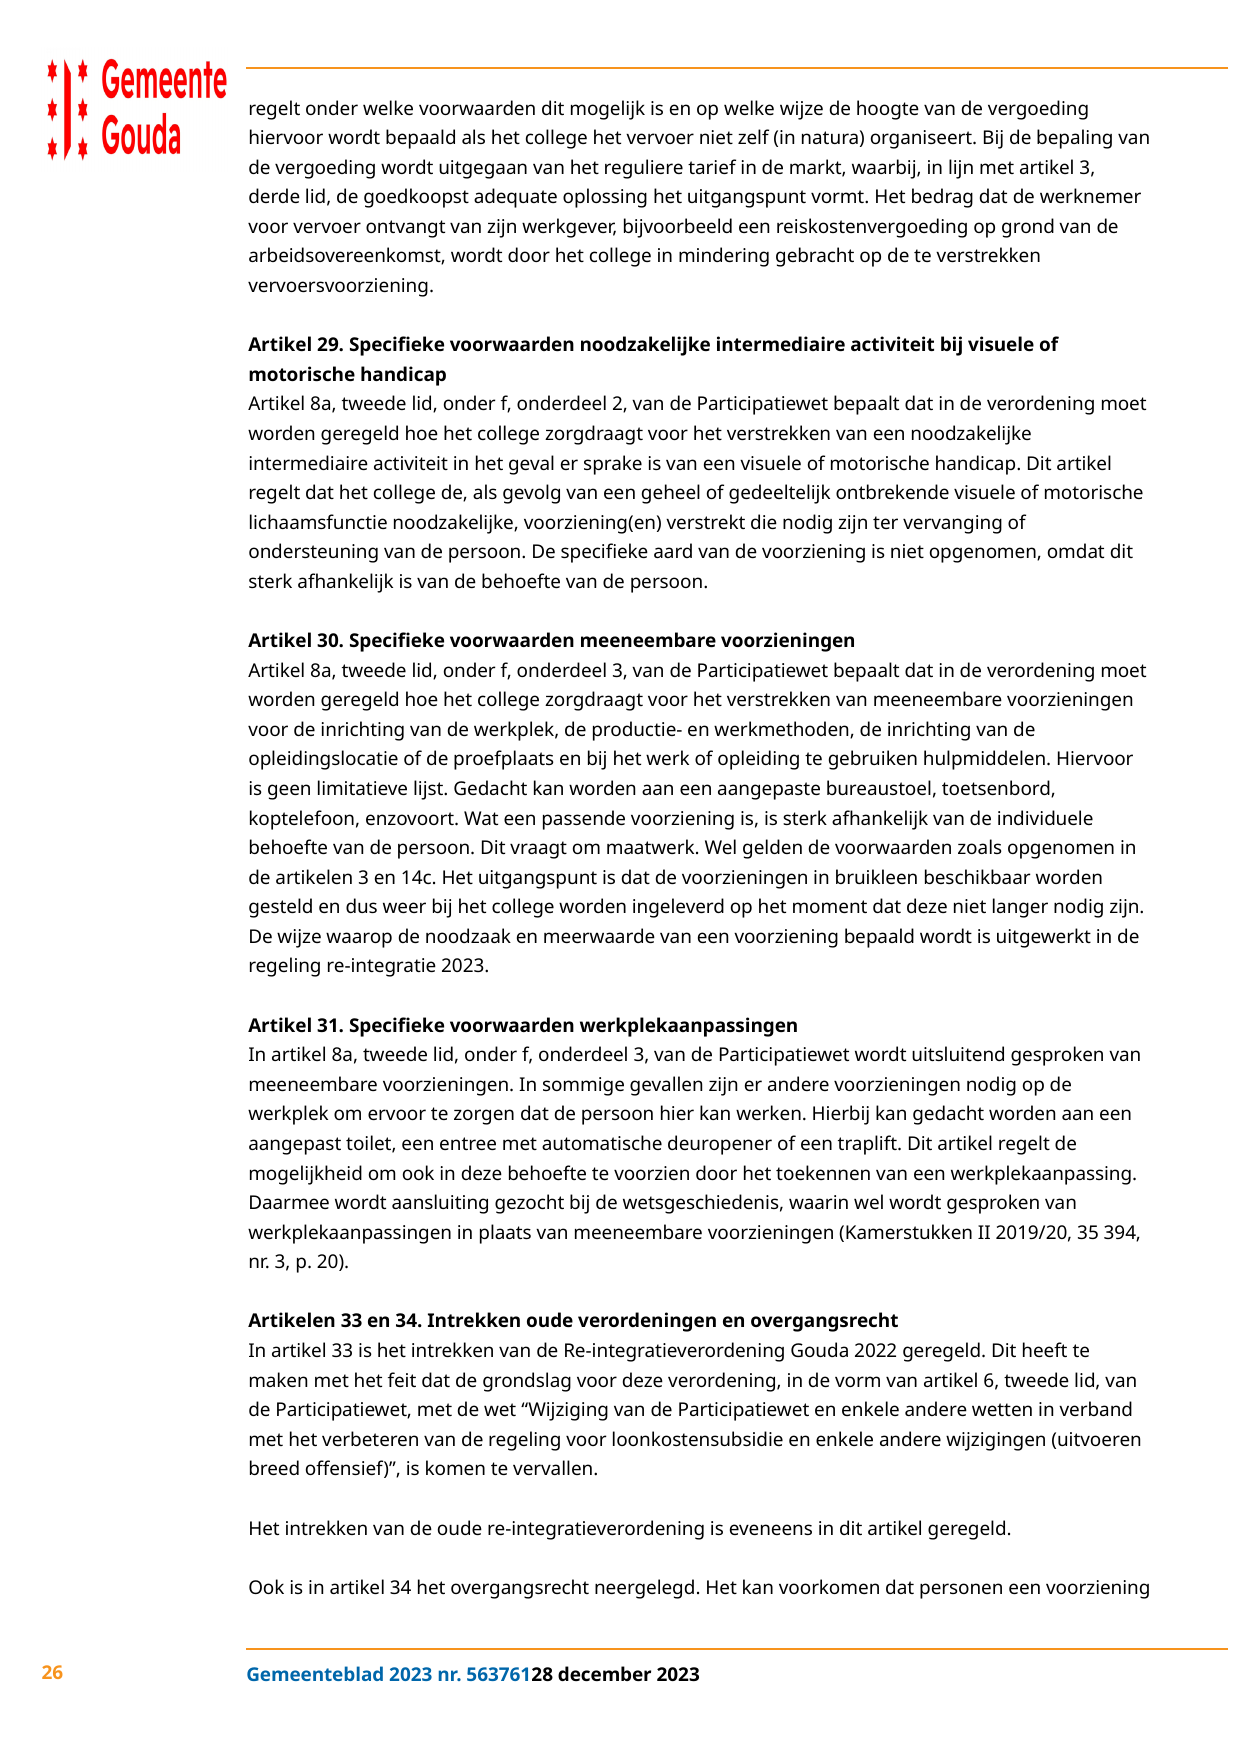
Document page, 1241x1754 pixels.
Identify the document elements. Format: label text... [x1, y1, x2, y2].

text Artikel 8a, tweede lid, onder f, onderdeel 3, van de Participatiewet bepaalt dat in de verordening moet worden geregeld hoe het college zorgdraagt voor het verstrekken van meeneembare voorzieningen voor de inrichting van de werkplek, de productie- en werkmethoden, de inrichting van de opleidingslocatie of de proefplaats en bij het werk of opleiding te gebruiken hulpmiddelen. Hiervoor is geen limitatieve lijst. Gedacht kan worden aan een aangepaste bureaustoel, toetsenbord, koptelefoon, enzovoort. Wat een passende voorziening is, is sterk afhankelijk van de individuele behoefte van de persoon. Dit vraagt om maatwerk. Wel gelden de voorwaarden zoals opgenomen in de artikelen 3 en 14c. Het uitgangspunt is dat de voorzieningen in bruikleen beschikbaar worden gesteld en dus weer bij het college worden ingeleverd op het moment dat deze niet langer nodig zijn. De wijze waarop de noodzaak en meerwaarde van een voorziening bepaald wordt is uitgewerkt in de regeling re-integratie 2023. [248, 657, 1152, 978]
text regelt onder welke voorwaarden dit mogelijk is en op welke wijze de hoogte van de vergoeding hiervoor wordt bepaald als het college het vervoer niet zelf (in natura) organiseert. Bij de bepaling van de vergoeding wordt uitgegaan van het reguliere tarief in de markt, waarbij, in lijn met artikel 3, derde lid, de goedkoopst adequate oplossing het uitgangspunt vormt. Het bedrag dat de werknemer voor vervoer ontvangt van zijn werkgever, bijvoorbeeld een reiskostenvergoeding op grond van de arbeidsovereenkomst, wordt door het college in mindering gebracht op de te verstrekken vervoersvoorziening. [248, 95, 1152, 298]
text Het intrekken van de oude re-integratieverordening is eveneens in dit artikel geregeld. [248, 1515, 1152, 1541]
text Artikel 29. Specifieke voorwaarden noodzakelijke intermediaire activiteit bij visuele of motorische handicap [248, 331, 1152, 387]
text In artikel 8a, tweede lid, onder f, onderdeel 3, van de Participatiewet wordt uitsluitend gesproken van meeneembare voorzieningen. In sommige gevallen zijn er andere voorzieningen nodig op de werkplek om ervoor te zorgen dat de persoon hier kan werken. Hierbij kan gedacht worden aan een aangepast toilet, een entree met automatische deuropener of een traplift. Dit artikel regelt de mogelijkheid om ook in deze behoefte te voorzien door het toekennen van een werkplekaanpassing. Daarmee wordt aansluiting gezocht bij de wetsgeschiedenis, waarin wel wordt gesproken van werkplekaanpassingen in plaats van meeneembare voorzieningen (Kamerstukken II 2019/20, 35 394, nr. 3, p. 20). [248, 1041, 1152, 1274]
text Artikel 8a, tweede lid, onder f, onderdeel 2, van de Participatiewet bepaalt dat in de verordening moet worden geregeld hoe het college zorgdraagt voor het verstrekken van een noodzakelijke intermediaire activiteit in het geval er sprake is van een visuele of motorische handicap. Dit artikel regelt dat het college de, als gevolg van een geheel of gedeeltelijk ontbrekende visuele of motorische lichaamsfunctie noodzakelijke, voorziening(en) verstrekt die nodig zijn ter vervanging of ondersteuning van de persoon. De specifieke aard van de voorziening is niet opgenomen, omdat dit sterk afhankelijk is van de behoefte van de persoon. [248, 391, 1152, 594]
text Artikel 30. Specifieke voorwaarden meeneembare voorzieningen [248, 627, 1152, 653]
text Ook is in artikel 34 het overgangsrecht neergelegd. Het kan voorkomen dat personen een voorziening [248, 1574, 1152, 1600]
picture [41, 47, 231, 172]
text Artikel 31. Specifieke voorwaarden werkplekaanpassingen [248, 1012, 1152, 1038]
text Artikelen 33 en 34. Intrekken oude verordeningen en overgangsrecht [248, 1308, 1152, 1333]
text In artikel 33 is het intrekken van de Re-integratieverordening Gouda 2022 geregeld. Dit heeft te maken met het feit dat de grondslag voor deze verordening, in de vorm van artikel 6, tweede lid, van de Participatiewet, met de wet “Wijziging van de Participatiewet en enkele andere wetten in verband met het verbeteren van de regeling voor loonkostensubsidie en enkele andere wijzigingen (uitvoeren breed offensief)”, is komen te vervallen. [248, 1337, 1152, 1481]
